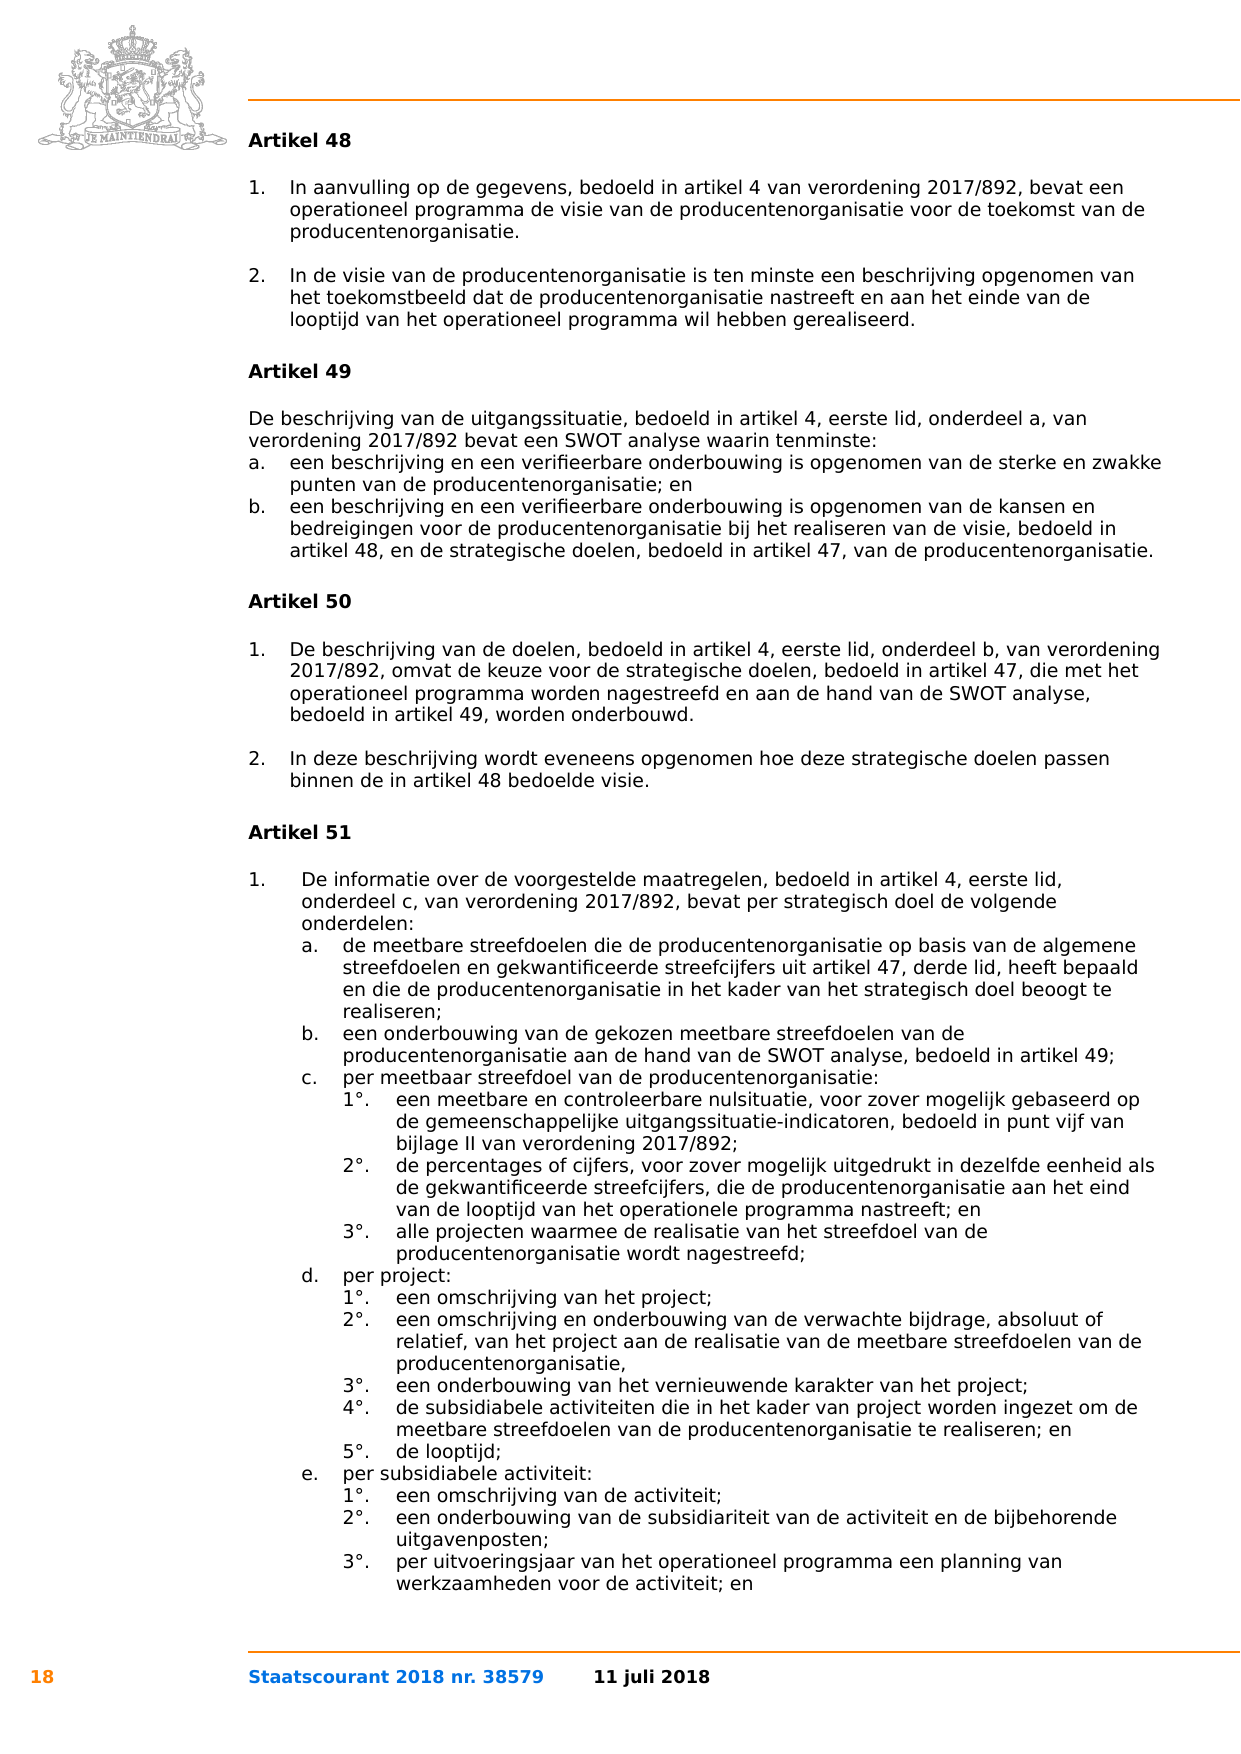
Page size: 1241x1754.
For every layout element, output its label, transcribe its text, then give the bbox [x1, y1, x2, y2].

text 2°. een onderbouwing van de subsidiariteit van de activiteit en de bijbehorende uitgavenposten; [342, 1507, 1163, 1551]
subtitle Artikel 50 [248, 591, 1163, 613]
subtitle Artikel 49 [248, 361, 1163, 383]
text 5°. de looptijd; [342, 1441, 1163, 1463]
picture [38, 25, 227, 150]
text 2°. een omschrijving en onderbouwing van de verwachte bijdrage, absoluut of relatief, van het project aan de realisatie van de meetbare streefdoelen van de producentenorganisatie, [342, 1309, 1163, 1375]
text 3°. een onderbouwing van het vernieuwende karakter van het project; [342, 1375, 1163, 1397]
text 1. De informatie over de voorgestelde maatregelen, bedoeld in artikel 4, eerste lid, onderdeel c, van verordening 2017/892, bevat per strategisch doel de volgende onderdelen: [248, 869, 1163, 935]
text De beschrijving van de uitgangssituatie, bedoeld in artikel 4, eerste lid, onderdeel a, van verordening 2017/892 bevat een SWOT analyse waarin tenminste: [248, 408, 1163, 452]
text a. een beschrijving en een verifieerbare onderbouwing is opgenomen van de sterke en zwakke punten van de producentenorganisatie; en [248, 452, 1163, 496]
text 2. In de visie van de producentenorganisatie is ten minste een beschrijving opgenomen van het toekomstbeeld dat de producentenorganisatie nastreeft en aan het einde van de looptijd van het operationeel programma wil hebben gerealiseerd. [248, 265, 1163, 331]
text 1°. een omschrijving van de activiteit; [342, 1484, 1163, 1507]
text 4°. de subsidiabele activiteiten die in het kader van project worden ingezet om de meetbare streefdoelen van de producentenorganisatie te realiseren; en [342, 1397, 1163, 1441]
text b. een onderbouwing van de gekozen meetbare streefdoelen van de producentenorganisatie aan de hand van de SWOT analyse, bedoeld in artikel 49; [301, 1023, 1163, 1067]
text b. een beschrijving en een verifieerbare onderbouwing is opgenomen van de kansen en bedreigingen voor de producentenorganisatie bij het realiseren van de visie, bedoeld in artikel 48, en de strategische doelen, bedoeld in artikel 47, van de producentenorganisatie. [248, 496, 1163, 561]
text e. per subsidiabele activiteit: [301, 1463, 1163, 1484]
text d. per project: [301, 1265, 1163, 1287]
text 2. In deze beschrijving wordt eveneens opgenomen hoe deze strategische doelen passen binnen de in artikel 48 bedoelde visie. [248, 748, 1163, 792]
text 2°. de percentages of cijfers, voor zover mogelijk uitgedrukt in dezelfde eenheid als de gekwantificeerde streefcijfers, die de producentenorganisatie aan het eind van de looptijd van het operationele programma nastreeft; en [342, 1155, 1163, 1221]
text 1°. een meetbare en controleerbare nulsituatie, voor zover mogelijk gebaseerd op de gemeenschappelijke uitgangssituatie-indicatoren, bedoeld in punt vijf van bijlage II van verordening 2017/892; [342, 1089, 1163, 1155]
subtitle Artikel 48 [248, 130, 1163, 152]
text 3°. per uitvoeringsjaar van het operationeel programma een planning van werkzaamheden voor de activiteit; en [342, 1551, 1163, 1594]
text 1. De beschrijving van de doelen, bedoeld in artikel 4, eerste lid, onderdeel b, van verordening 2017/892, omvat de keuze voor de strategische doelen, bedoeld in artikel 47, die met het operationeel programma worden nagestreefd en aan de hand van de SWOT analyse, bedoeld in artikel 49, worden onderbouwd. [248, 638, 1163, 726]
text c. per meetbaar streefdoel van de producentenorganisatie: [301, 1067, 1163, 1089]
text a. de meetbare streefdoelen die de producentenorganisatie op basis van de algemene streefdoelen en gekwantificeerde streefcijfers uit artikel 47, derde lid, heeft bepaald en die de producentenorganisatie in het kader van het strategisch doel beoogt te realiseren; [301, 935, 1163, 1023]
text 1. In aanvulling op de gegevens, bedoeld in artikel 4 van verordening 2017/892, bevat een operationeel programma de visie van de producentenorganisatie voor de toekomst van de producentenorganisatie. [248, 177, 1163, 243]
text 3°. alle projecten waarmee de realisatie van het streefdoel van de producentenorganisatie wordt nagestreefd; [342, 1221, 1163, 1265]
subtitle Artikel 51 [248, 822, 1163, 844]
text 1°. een omschrijving van het project; [342, 1287, 1163, 1309]
